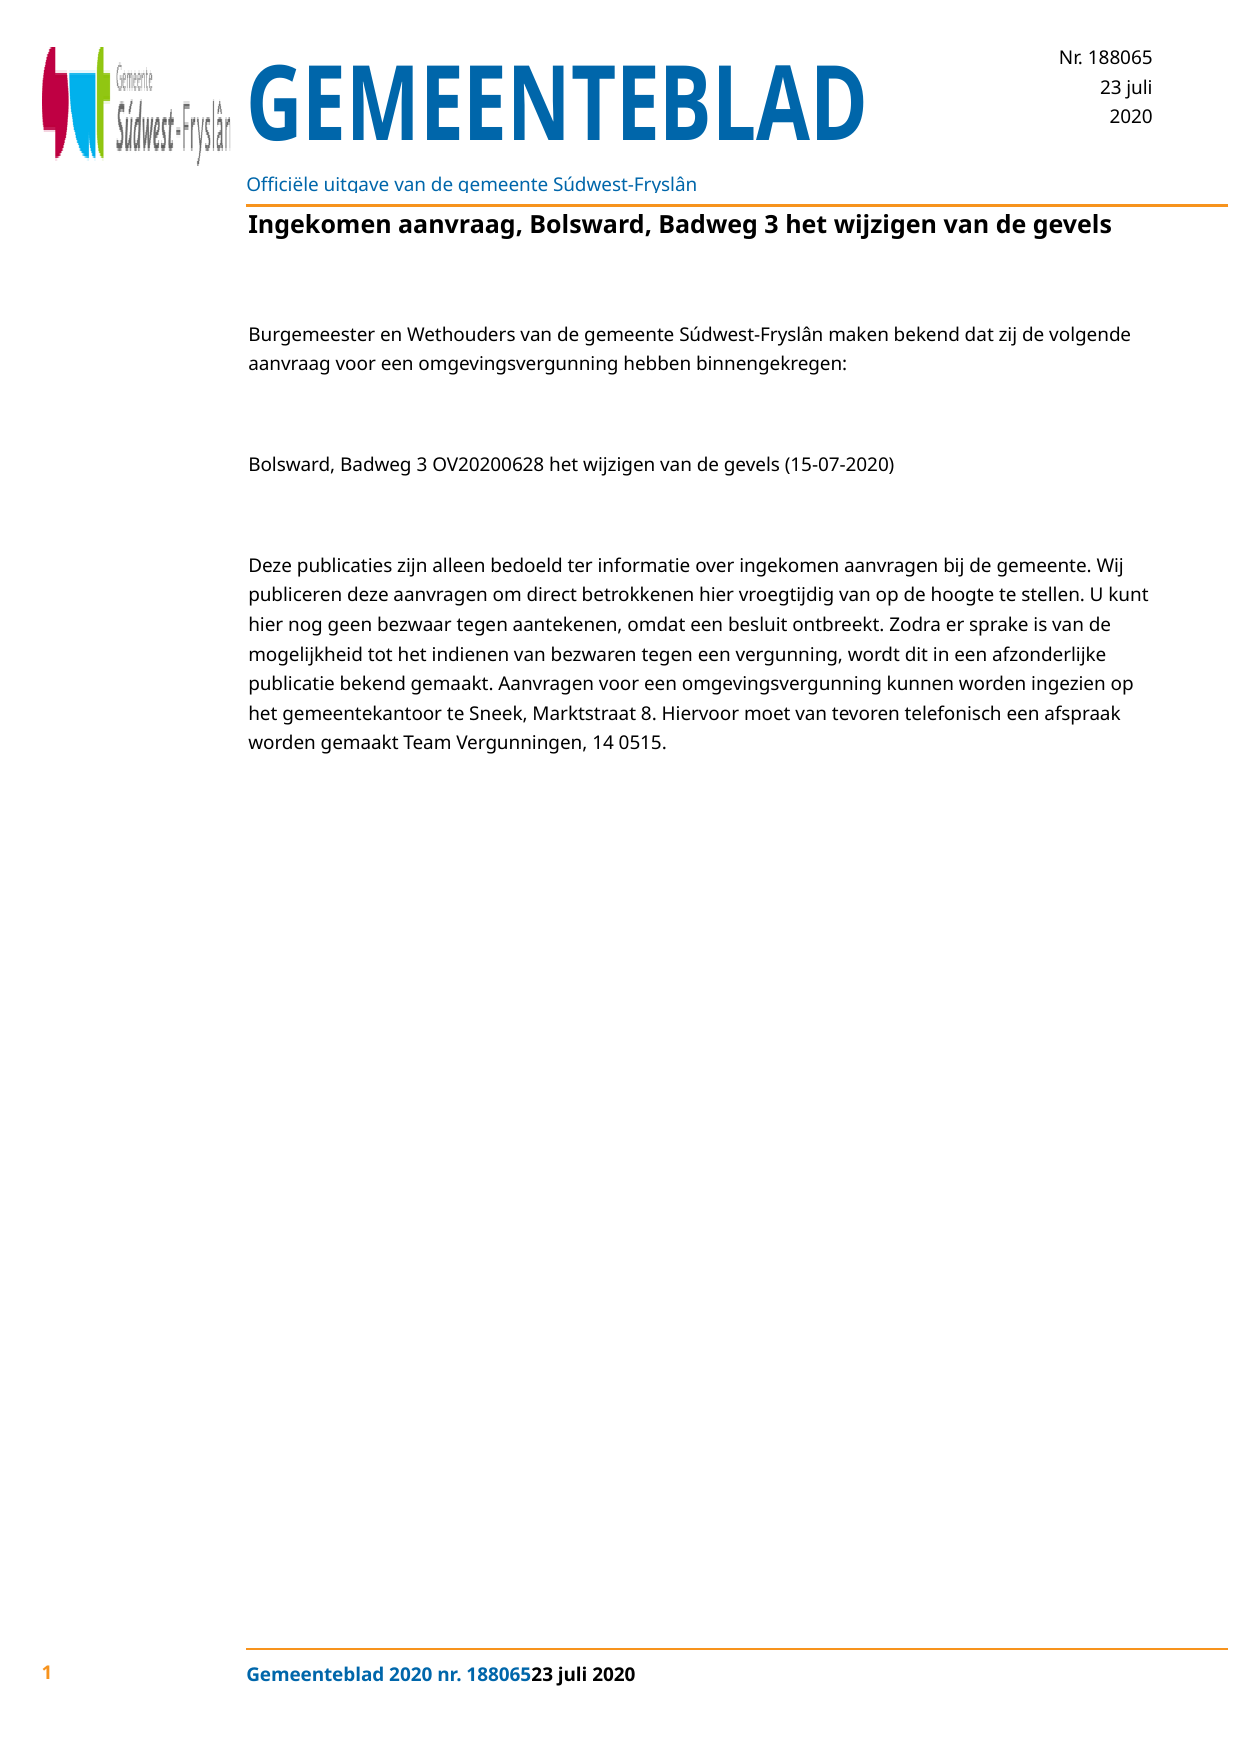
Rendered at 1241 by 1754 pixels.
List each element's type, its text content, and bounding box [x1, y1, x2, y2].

picture [41, 47, 231, 172]
text Bolsward, Badweg 3 OV20200628 het wijzigen van de gevels (15-07-2020) [248, 451, 1152, 477]
text Burgemeester en Wethouders van de gemeente Súdwest-Fryslân maken bekend dat zij de volgende aanvraag voor een omgevingsvergunning hebben binnengekregen: [248, 321, 1152, 376]
text Ingekomen aanvraag, Bolsward, Badweg 3 het wijzigen van de gevels [248, 207, 1152, 241]
text Deze publicaties zijn alleen bedoeld ter informatie over ingekomen aanvragen bij de gemeente. Wij publiceren deze aanvragen om direct betrokkenen hier vroegtijdig van op de hoogte te stellen. U kunt hier nog geen bezwaar tegen aantekenen, omdat een besluit ontbreekt. Zodra er sprake is van de mogelijkheid tot het indienen van bezwaren tegen een vergunning, wordt dit in een afzonderlijke publicatie bekend gemaakt. Aanvragen voor een omgevingsvergunning kunnen worden ingezien op het gemeentekantoor te Sneek, Marktstraat 8. Hiervoor moet van tevoren telefonisch een afspraak worden gemaakt Team Vergunningen, 14 0515. [248, 552, 1152, 755]
